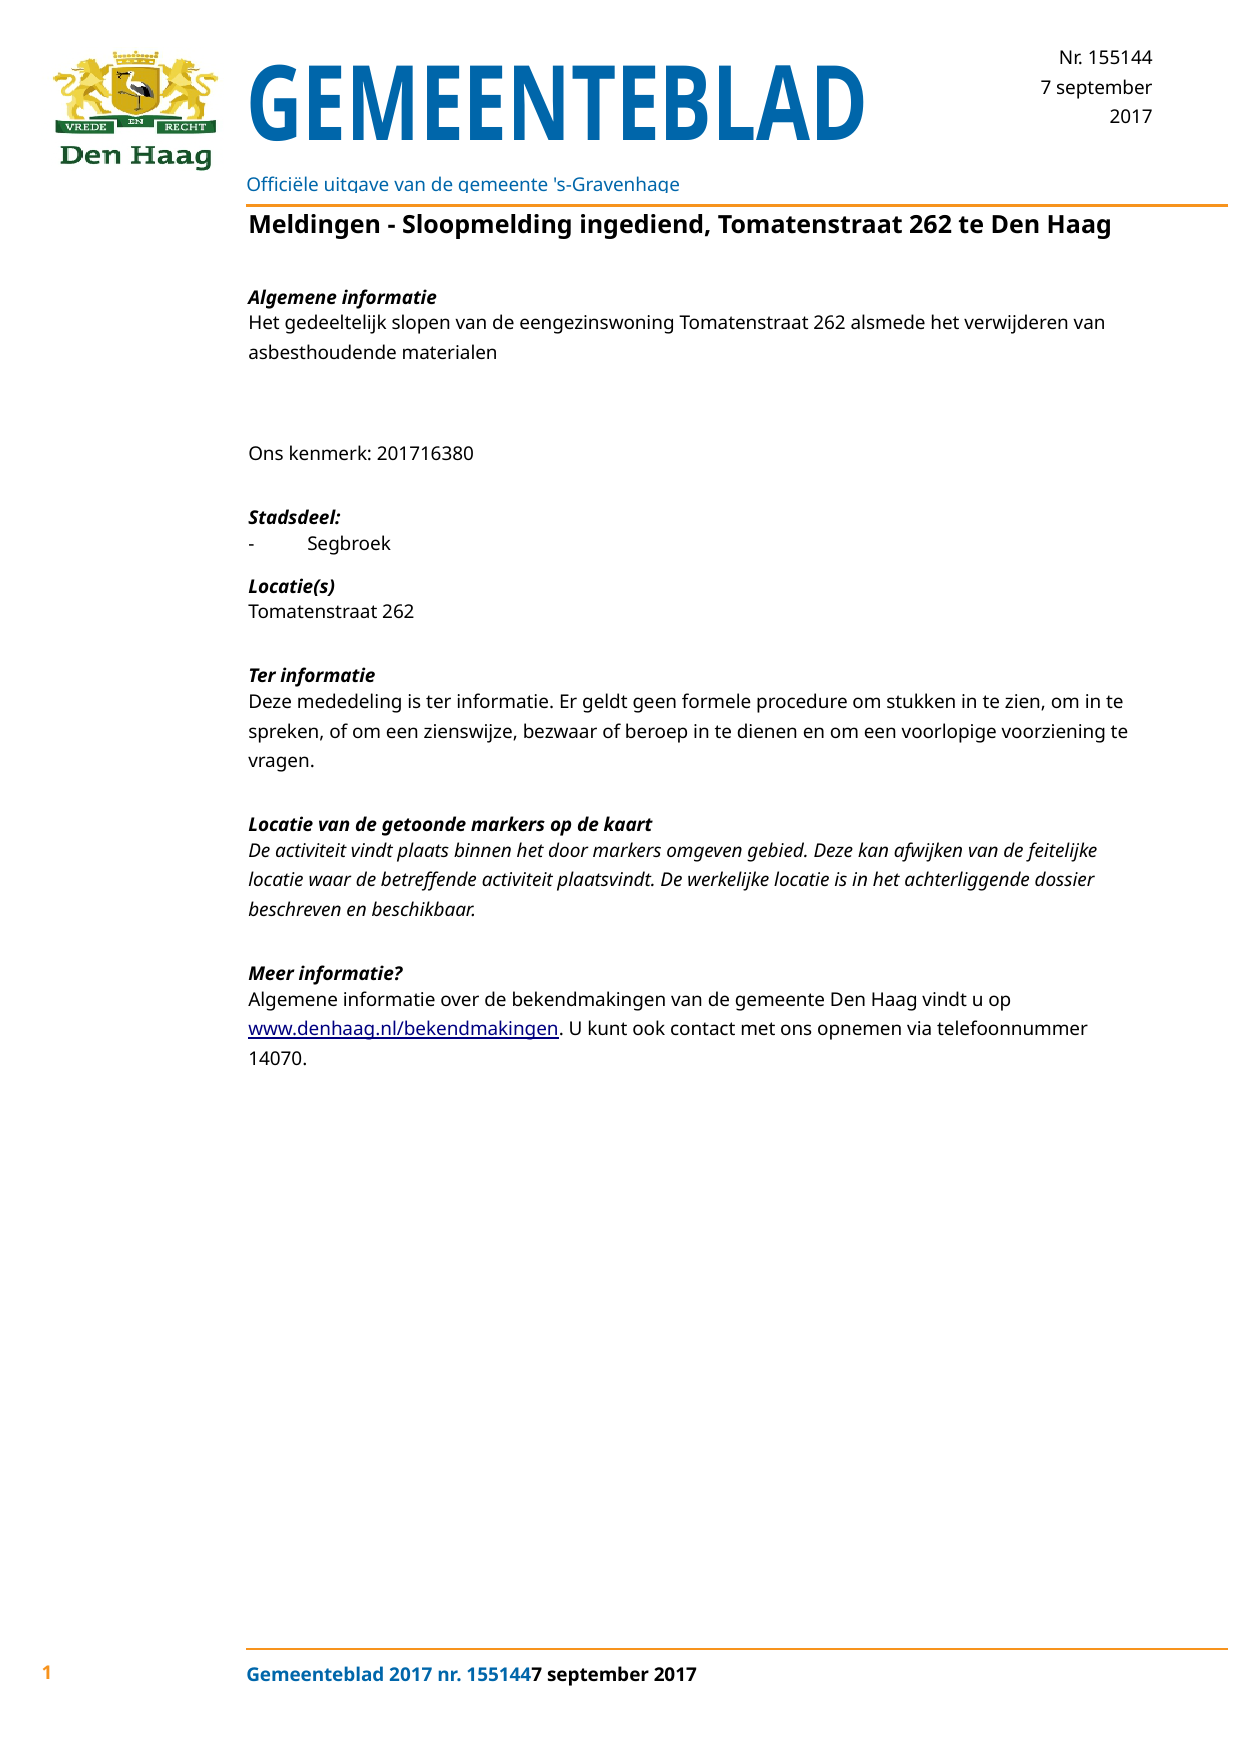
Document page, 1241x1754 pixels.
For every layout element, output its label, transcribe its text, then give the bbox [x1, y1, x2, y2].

text Meldingen - Sloopmelding ingediend, Tomatenstraat 262 te Den Haag [248, 207, 1152, 241]
text Ter informatie [248, 662, 1152, 688]
text Meer informatie? [248, 960, 1152, 986]
text Deze mededeling is ter informatie. Er geldt geen formele procedure om stukken in te zien, om in te spreken, of om een zienswijze, bezwaar of beroep in te dienen en om een voorlopige voorziening te vragen. [248, 688, 1152, 773]
text Algemene informatie over de bekendmakingen van de gemeente Den Haag vindt u op www.denhaag.nl/bekendmakingen. U kunt ook contact met ons opnemen via telefoonnummer 14070. [248, 986, 1152, 1071]
text Locatie van de getoonde markers op de kaart [248, 811, 1152, 837]
text Ons kenmerk: 201716380 [248, 440, 1152, 466]
text De activiteit vindt plaats binnen het door markers omgeven gebied. Deze kan afwijken van de feitelijke locatie waar de betreffende activiteit plaatsvindt. De werkelijke locatie is in het achterliggende dossier beschreven en beschikbaar. [248, 837, 1152, 922]
list Segbroek [248, 530, 1152, 555]
text Tomatenstraat 262 [248, 598, 1152, 624]
text Het gedeeltelijk slopen van de eengezinswoning Tomatenstraat 262 alsmede het verwijderen van asbesthoudende materialen [248, 309, 1152, 365]
text Locatie(s) [248, 573, 1152, 598]
text Algemene informatie [248, 284, 1152, 309]
picture [41, 47, 231, 172]
text Stadsdeel: [248, 504, 1152, 530]
